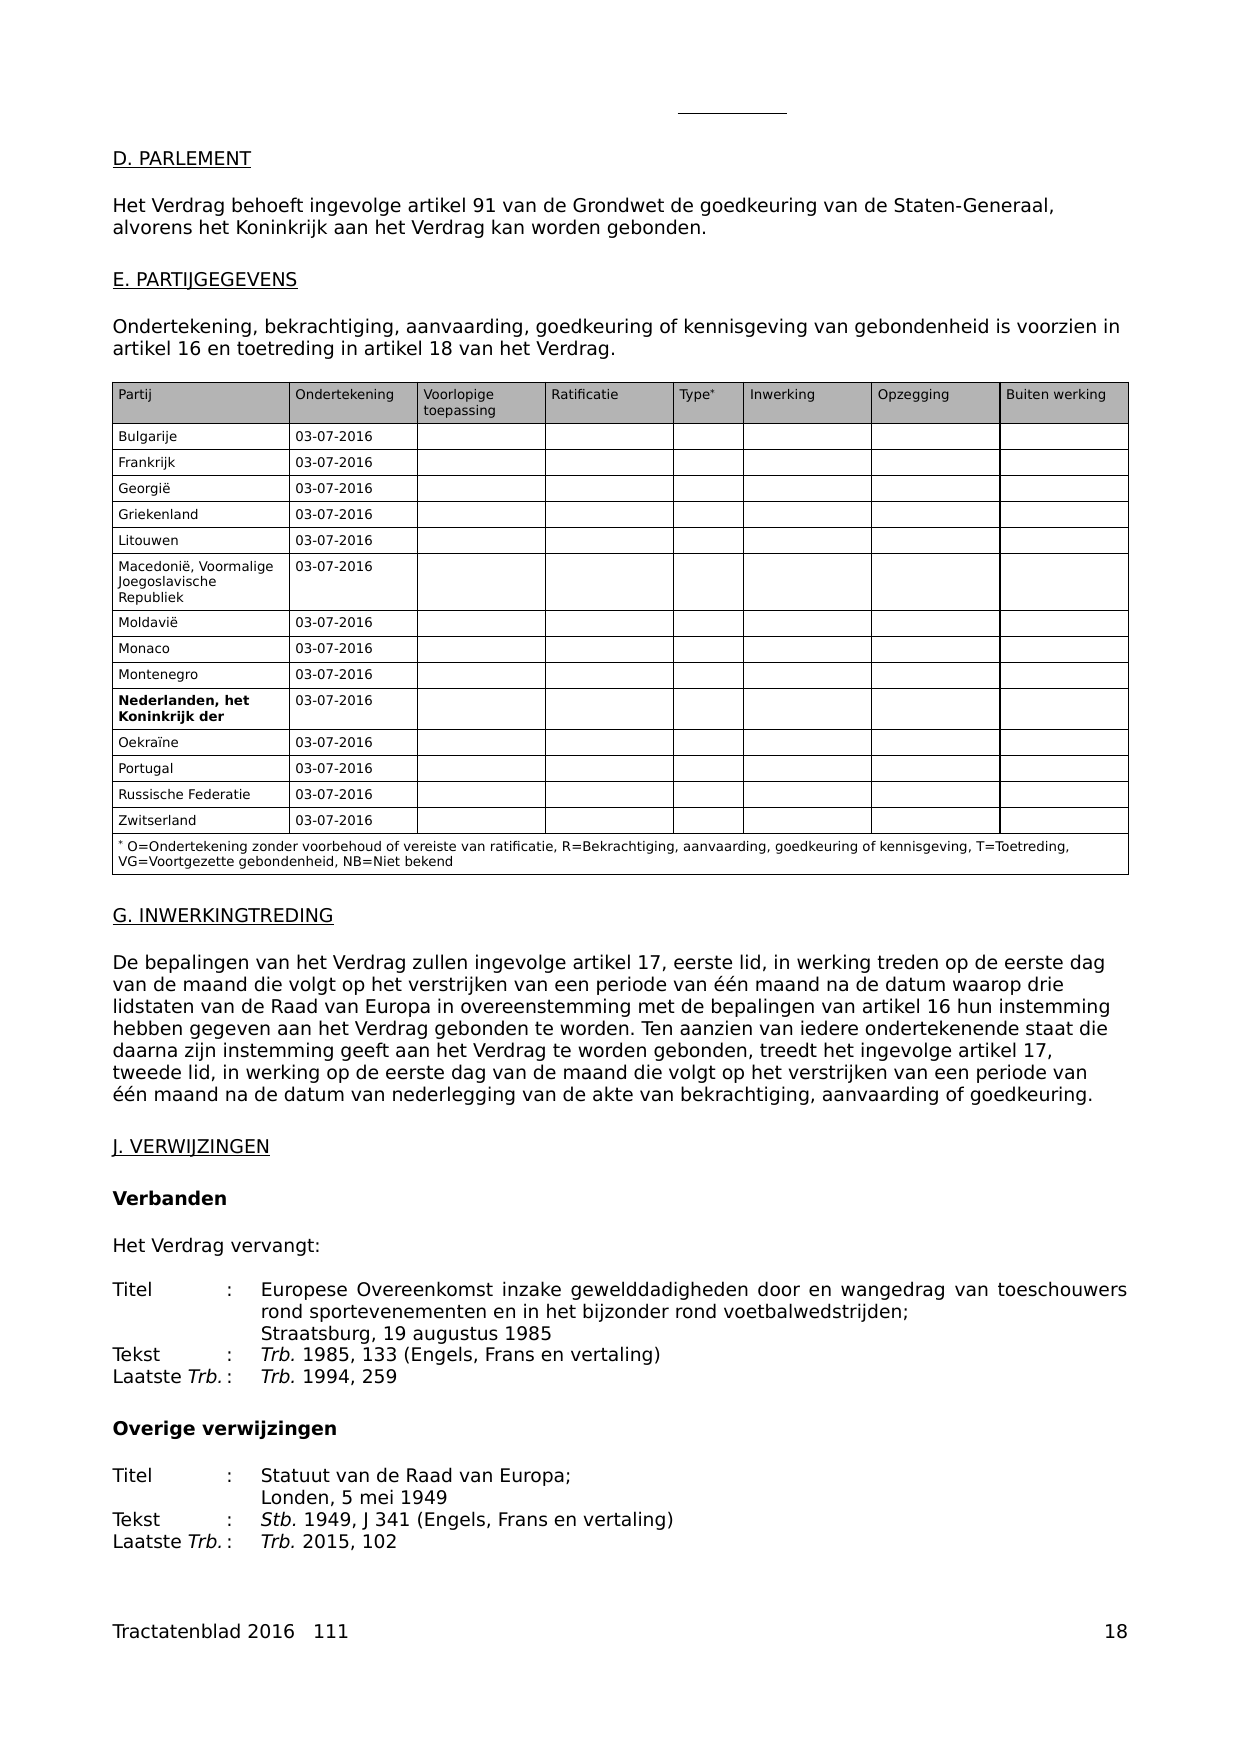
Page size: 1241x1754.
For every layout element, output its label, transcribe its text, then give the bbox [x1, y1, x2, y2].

table_header Titel [112, 1465, 226, 1509]
table_cell [418, 689, 545, 729]
table_cell Trb. 2015, 102 [261, 1531, 1128, 1553]
table_cell [418, 637, 545, 662]
table_cell Bulgarije [113, 424, 289, 449]
subtitle Verbanden [112, 1188, 1128, 1210]
text De bepalingen van het Verdrag zullen ingevolge artikel 17, eerste lid, in werking treden op de eerste dag van de maand die volgt op het verstrijken van een periode van één maand na de datum waarop drie lidstaten van de Raad van Europa in overeenstemming met de bepalingen van artikel 16 hun instemming hebben gegeven aan het Verdrag gebonden te worden. Ten aanzien van iedere ondertekenende staat die daarna zijn instemming geeft aan het Verdrag te worden gebonden, treedt het ingevolge artikel 17, tweede lid, in werking op de eerste dag van de maand die volgt op het verstrijken van een periode van één maand na de datum van nederlegging van de akte van bekrachtiging, aanvaarding of goedkeuring. [112, 952, 1128, 1106]
table_cell Griekenland [113, 502, 289, 527]
subtitle E. PARTIJGEGEVENS [112, 269, 1128, 291]
table_cell : [226, 1531, 261, 1553]
table_cell [546, 756, 673, 781]
table_cell [674, 689, 743, 729]
table_cell 03-07-2016 [290, 502, 417, 527]
table_cell [1001, 611, 1128, 636]
table_cell [1001, 424, 1128, 449]
table_cell [674, 782, 743, 807]
table_header Type* [674, 383, 743, 423]
table_cell [872, 476, 999, 501]
table_cell Oekraïne [113, 730, 289, 755]
table_cell [674, 637, 743, 662]
table_header Inwerking [744, 383, 871, 423]
table_cell Zwitserland [113, 808, 289, 833]
table_cell [744, 528, 871, 553]
table_cell 03-07-2016 [290, 424, 417, 449]
table_cell [418, 424, 545, 449]
table_header Ondertekening [290, 383, 417, 423]
table_header Het Verdrag vervangt: [112, 1235, 1128, 1257]
table_cell [1001, 637, 1128, 662]
table_cell [1001, 756, 1128, 781]
table_cell Europese Overeenkomst inzake gewelddadigheden door en wangedrag van toeschouwers rond sportevenementen en in het bijzonder rond voetbalwedstrijden; Straatsburg, 19 augustus 1985 [261, 1279, 1128, 1344]
table_cell : [226, 1509, 261, 1531]
table_cell 03-07-2016 [290, 611, 417, 636]
table_cell [744, 424, 871, 449]
table_cell 03-07-2016 [290, 756, 417, 781]
table_cell Portugal [113, 756, 289, 781]
table_cell 03-07-2016 [290, 782, 417, 807]
table_cell [546, 663, 673, 688]
table_header Opzegging [872, 383, 999, 423]
table_cell [872, 782, 999, 807]
table_header Ratificatie [546, 383, 673, 423]
table_cell [674, 528, 743, 553]
table_header Partij [113, 383, 289, 423]
table_cell [418, 663, 545, 688]
table_cell [418, 476, 545, 501]
table_cell [744, 450, 871, 475]
table_cell Moldavië [113, 611, 289, 636]
table_cell 03-07-2016 [290, 808, 417, 833]
table_cell [872, 756, 999, 781]
table_cell [1001, 730, 1128, 755]
table_cell [744, 808, 871, 833]
table_cell [1001, 554, 1128, 610]
table_cell [744, 476, 871, 501]
table_cell Monaco [113, 637, 289, 662]
table_cell [546, 424, 673, 449]
table_cell Laatste Trb. [112, 1531, 226, 1553]
table_cell [546, 450, 673, 475]
table_cell [674, 611, 743, 636]
table_cell [872, 528, 999, 553]
table_cell [744, 663, 871, 688]
table_cell [872, 611, 999, 636]
table_cell Tekst [112, 1345, 226, 1366]
table_cell Russische Federatie [113, 782, 289, 807]
table_cell 03-07-2016 [290, 450, 417, 475]
table_cell Montenegro [113, 663, 289, 688]
table_cell [546, 502, 673, 527]
table_cell Georgië [113, 476, 289, 501]
table_cell [546, 782, 673, 807]
table_cell [1001, 782, 1128, 807]
table_cell [1001, 663, 1128, 688]
table_cell Frankrijk [113, 450, 289, 475]
table_cell [744, 730, 871, 755]
table_cell [872, 808, 999, 833]
table_cell Laatste Trb. [112, 1366, 226, 1388]
table_cell [872, 637, 999, 662]
table_header Voorlopige toepassing [418, 383, 545, 423]
table_cell [418, 528, 545, 553]
table_cell [1001, 450, 1128, 475]
table_cell [674, 730, 743, 755]
table_cell [418, 611, 545, 636]
table_cell 03-07-2016 [290, 663, 417, 688]
table_cell Stb. 1949, J 341 (Engels, Frans en vertaling) [261, 1509, 1128, 1531]
table_cell [674, 663, 743, 688]
table_cell [1001, 689, 1128, 729]
table_cell [872, 689, 999, 729]
table_header Buiten werking [1001, 383, 1128, 423]
table_cell [546, 476, 673, 501]
table_header Statuut van de Raad van Europa; Londen, 5 mei 1949 [261, 1465, 1128, 1509]
table_cell [872, 554, 999, 610]
table_cell [546, 528, 673, 553]
table_cell Macedonië, Voormalige Joegoslavische Republiek [113, 554, 289, 610]
table_cell * O=Ondertekening zonder voorbehoud of vereiste van ratificatie, R=Bekrachtiging, aanvaarding, goedkeuring of kennisgeving, T=Toetreding, VG=Voortgezette gebondenheid, NB=Niet bekend [113, 834, 1128, 874]
table_cell [744, 689, 871, 729]
table_cell [674, 424, 743, 449]
table_cell [744, 782, 871, 807]
table_cell 03-07-2016 [290, 554, 417, 610]
table_cell Trb. 1994, 259 [261, 1366, 1128, 1388]
table_cell [546, 808, 673, 833]
subtitle G. INWERKINGTREDING [112, 905, 1128, 927]
table_cell [418, 808, 545, 833]
table_cell [744, 611, 871, 636]
table_cell [872, 730, 999, 755]
table_cell [1001, 502, 1128, 527]
table_cell : [226, 1345, 261, 1366]
table_cell Litouwen [113, 528, 289, 553]
text Het Verdrag behoeft ingevolge artikel 91 van de Grondwet de goedkeuring van de Staten-Generaal, alvorens het Koninkrijk aan het Verdrag kan worden gebonden. [112, 195, 1128, 239]
table_cell [418, 554, 545, 610]
text Ondertekening, bekrachtiging, aanvaarding, goedkeuring of kennisgeving van gebondenheid is voorzien in artikel 16 en toetreding in artikel 18 van het Verdrag. [112, 316, 1128, 360]
table_cell : [226, 1366, 261, 1388]
table_cell Titel [112, 1279, 226, 1344]
table_cell [872, 424, 999, 449]
table_cell [1001, 808, 1128, 833]
table_cell [1001, 476, 1128, 501]
table_cell [546, 611, 673, 636]
table_cell [418, 502, 545, 527]
table_cell Nederlanden, het Koninkrijk der [113, 689, 289, 729]
table_cell [1001, 528, 1128, 553]
table_cell [744, 756, 871, 781]
table_cell [418, 450, 545, 475]
subtitle J. VERWIJZINGEN [112, 1136, 1128, 1158]
table_cell Tekst [112, 1509, 226, 1531]
table_cell 03-07-2016 [290, 476, 417, 501]
table_cell [744, 502, 871, 527]
table_cell 03-07-2016 [290, 730, 417, 755]
table_cell [674, 450, 743, 475]
table_cell [674, 808, 743, 833]
table_cell [674, 554, 743, 610]
table_cell 03-07-2016 [290, 528, 417, 553]
table_cell Trb. 1985, 133 (Engels, Frans en vertaling) [261, 1345, 1128, 1366]
table_cell [674, 476, 743, 501]
table_cell [112, 1257, 226, 1279]
table_header : [226, 1465, 261, 1509]
table_cell [674, 502, 743, 527]
table_cell 03-07-2016 [290, 637, 417, 662]
table_cell 03-07-2016 [290, 689, 417, 729]
table_cell [418, 782, 545, 807]
table_cell [744, 554, 871, 610]
table_cell [744, 637, 871, 662]
table_cell [546, 689, 673, 729]
table_cell [418, 730, 545, 755]
table_cell [226, 1257, 261, 1279]
table_cell [418, 756, 545, 781]
table_cell [872, 663, 999, 688]
table_cell [546, 554, 673, 610]
subtitle Overige verwijzingen [112, 1418, 1128, 1440]
table_cell [872, 450, 999, 475]
table_cell [674, 756, 743, 781]
table_cell [261, 1257, 1128, 1279]
table_cell [546, 730, 673, 755]
table_cell [546, 637, 673, 662]
table_cell : [226, 1279, 261, 1344]
table_cell [872, 502, 999, 527]
subtitle D. PARLEMENT [112, 148, 1128, 170]
